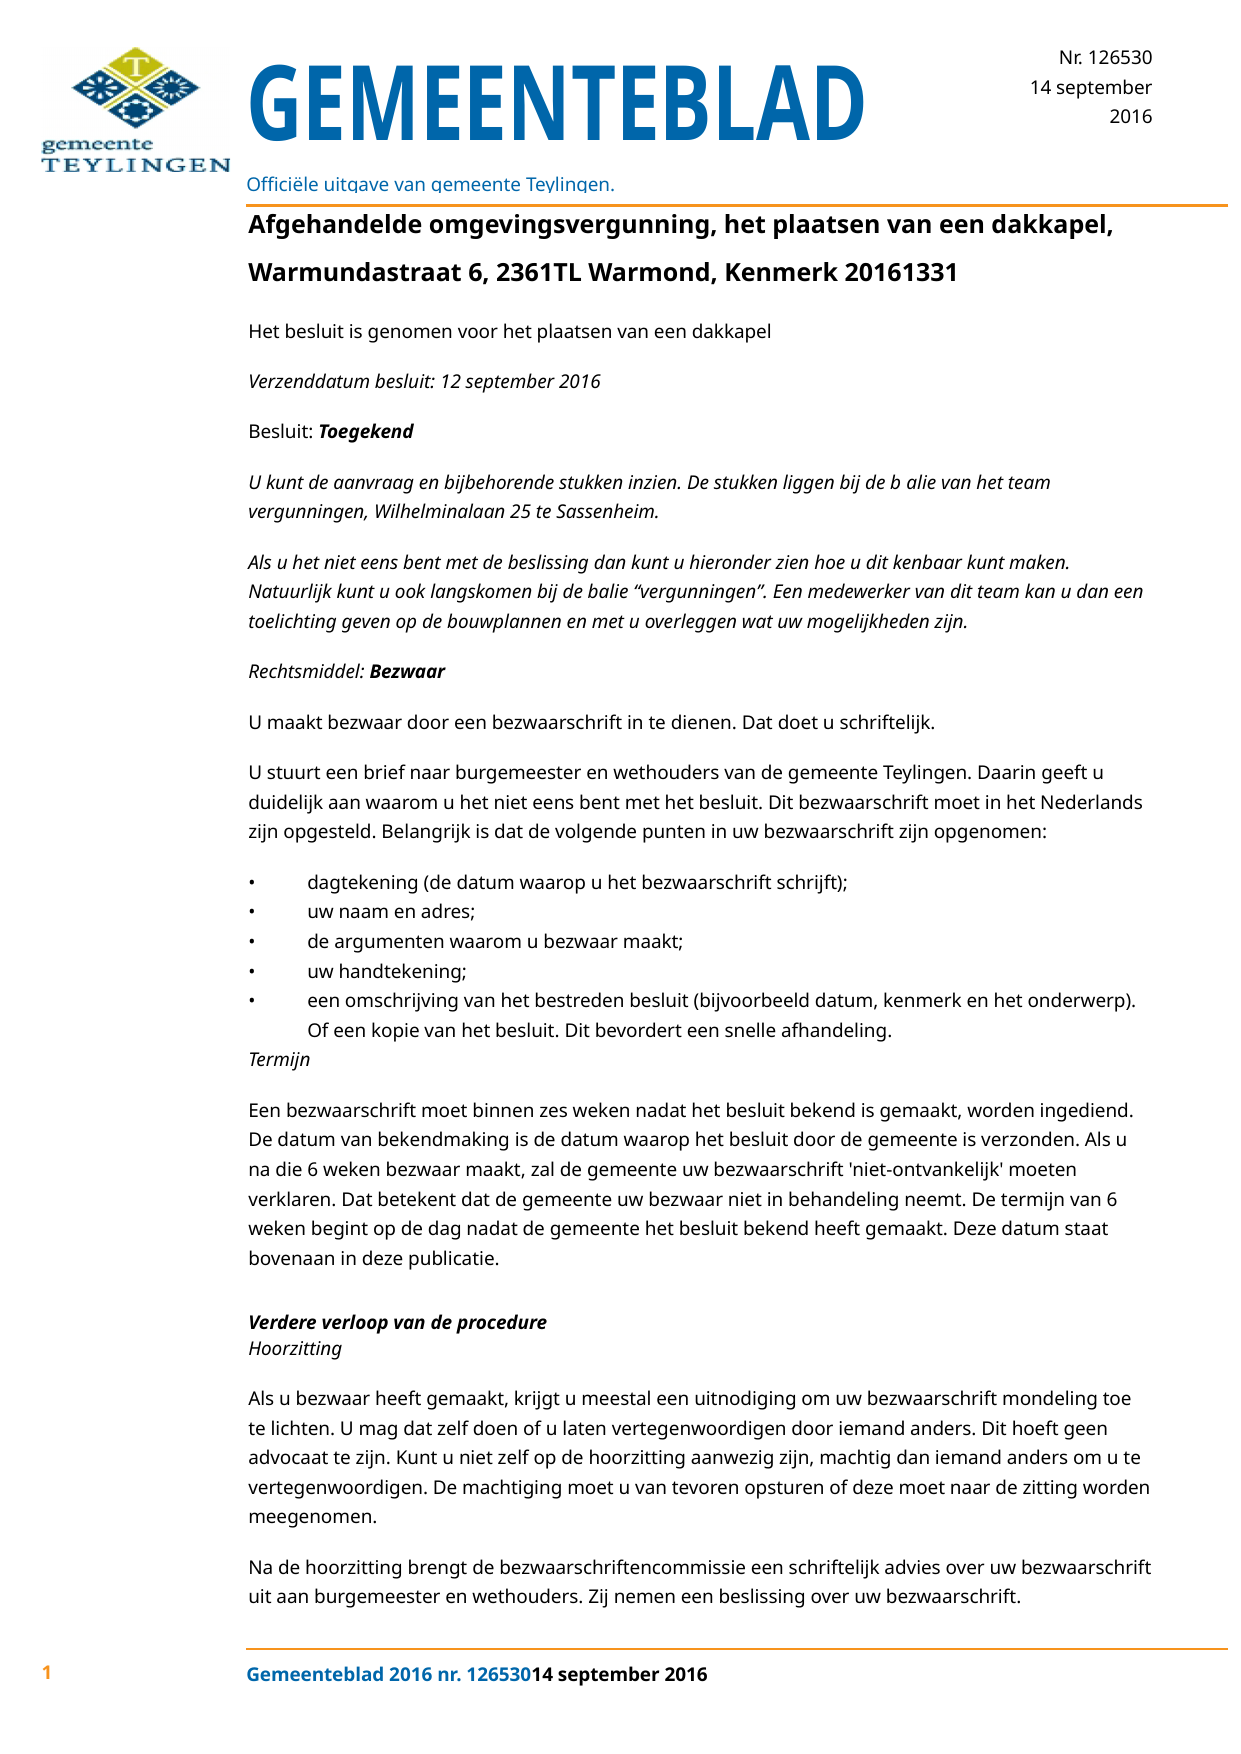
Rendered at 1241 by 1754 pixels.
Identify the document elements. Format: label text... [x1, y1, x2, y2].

text Verzenddatum besluit: 12 september 2016 [248, 368, 1152, 394]
list dagtekening (de datum waarop u het bezwaarschrift schrijft); [248, 869, 1152, 895]
text Na de hoorzitting brengt de bezwaarschriftencommissie een schriftelijk advies over uw bezwaarschrift uit aan burgemeester en wethouders. Zij nemen een beslissing over uw bezwaarschrift. [248, 1554, 1152, 1609]
text U kunt de aanvraag en bijbehorende stukken inzien. De stukken liggen bij de b alie van het team vergunningen, Wilhelminalaan 25 te Sassenheim. [248, 469, 1152, 524]
text Termijn [248, 1047, 1152, 1072]
text Als u bezwaar heeft gemaakt, krijgt u meestal een uitnodiging om uw bezwaarschrift mondeling toe te lichten. U mag dat zelf doen of u laten vertegenwoordigen door iemand anders. Dit hoeft geen advocaat te zijn. Kunt u niet zelf op de hoorzitting aanwezig zijn, machtig dan iemand anders om u te vertegenwoordigen. De machtiging moet u van tevoren opsturen of deze moet naar de zitting worden meegenomen. [248, 1385, 1152, 1529]
list de argumenten waarom u bezwaar maakt; [248, 928, 1152, 954]
text Hoorzitting [248, 1335, 1152, 1360]
list een omschrijving van het bestreden besluit (bijvoorbeeld datum, kenmerk en het onderwerp). Of een kopie van het besluit. Dit bevordert een snelle afhandeling. [248, 987, 1152, 1043]
text Rechtsmiddel: Bezwaar [248, 659, 1152, 684]
text Besluit: Toegekend [248, 419, 1152, 444]
text Afgehandelde omgevingsvergunning, het plaatsen van een dakkapel, Warmundastraat 6, 2361TL Warmond, Kenmerk 20161331 [248, 207, 1152, 288]
text Als u het niet eens bent met de beslissing dan kunt u hieronder zien hoe u dit kenbaar kunt maken. Natuurlijk kunt u ook langskomen bij de balie “vergunningen”. Een medewerker van dit team kan u dan een toelichting geven op de bouwplannen en met u overleggen wat uw mogelijkheden zijn. [248, 549, 1152, 634]
text Verdere verloop van de procedure [248, 1309, 1152, 1335]
text Een bezwaarschrift moet binnen zes weken nadat het besluit bekend is gemaakt, worden ingediend. De datum van bekendmaking is de datum waarop het besluit door de gemeente is verzonden. Als u na die 6 weken bezwaar maakt, zal de gemeente uw bezwaarschrift 'niet-ontvankelijk' moeten verklaren. Dat betekent dat de gemeente uw bezwaar niet in behandeling neemt. De termijn van 6 weken begint op de dag nadat de gemeente het besluit bekend heeft gemaakt. Deze datum staat bovenaan in deze publicatie. [248, 1097, 1152, 1271]
list uw naam en adres; [248, 899, 1152, 924]
text U maakt bezwaar door een bezwaarschrift in te dienen. Dat doet u schriftelijk. [248, 709, 1152, 735]
text U stuurt een brief naar burgemeester en wethouders van de gemeente Teylingen. Daarin geeft u duidelijk aan waarom u het niet eens bent met het besluit. Dit bezwaarschrift moet in het Nederlands zijn opgesteld. Belangrijk is dat de volgende punten in uw bezwaarschrift zijn opgenomen: [248, 759, 1152, 844]
picture [41, 47, 231, 172]
text Het besluit is genomen voor het plaatsen van een dakkapel [248, 318, 1152, 344]
list uw handtekening; [248, 958, 1152, 984]
